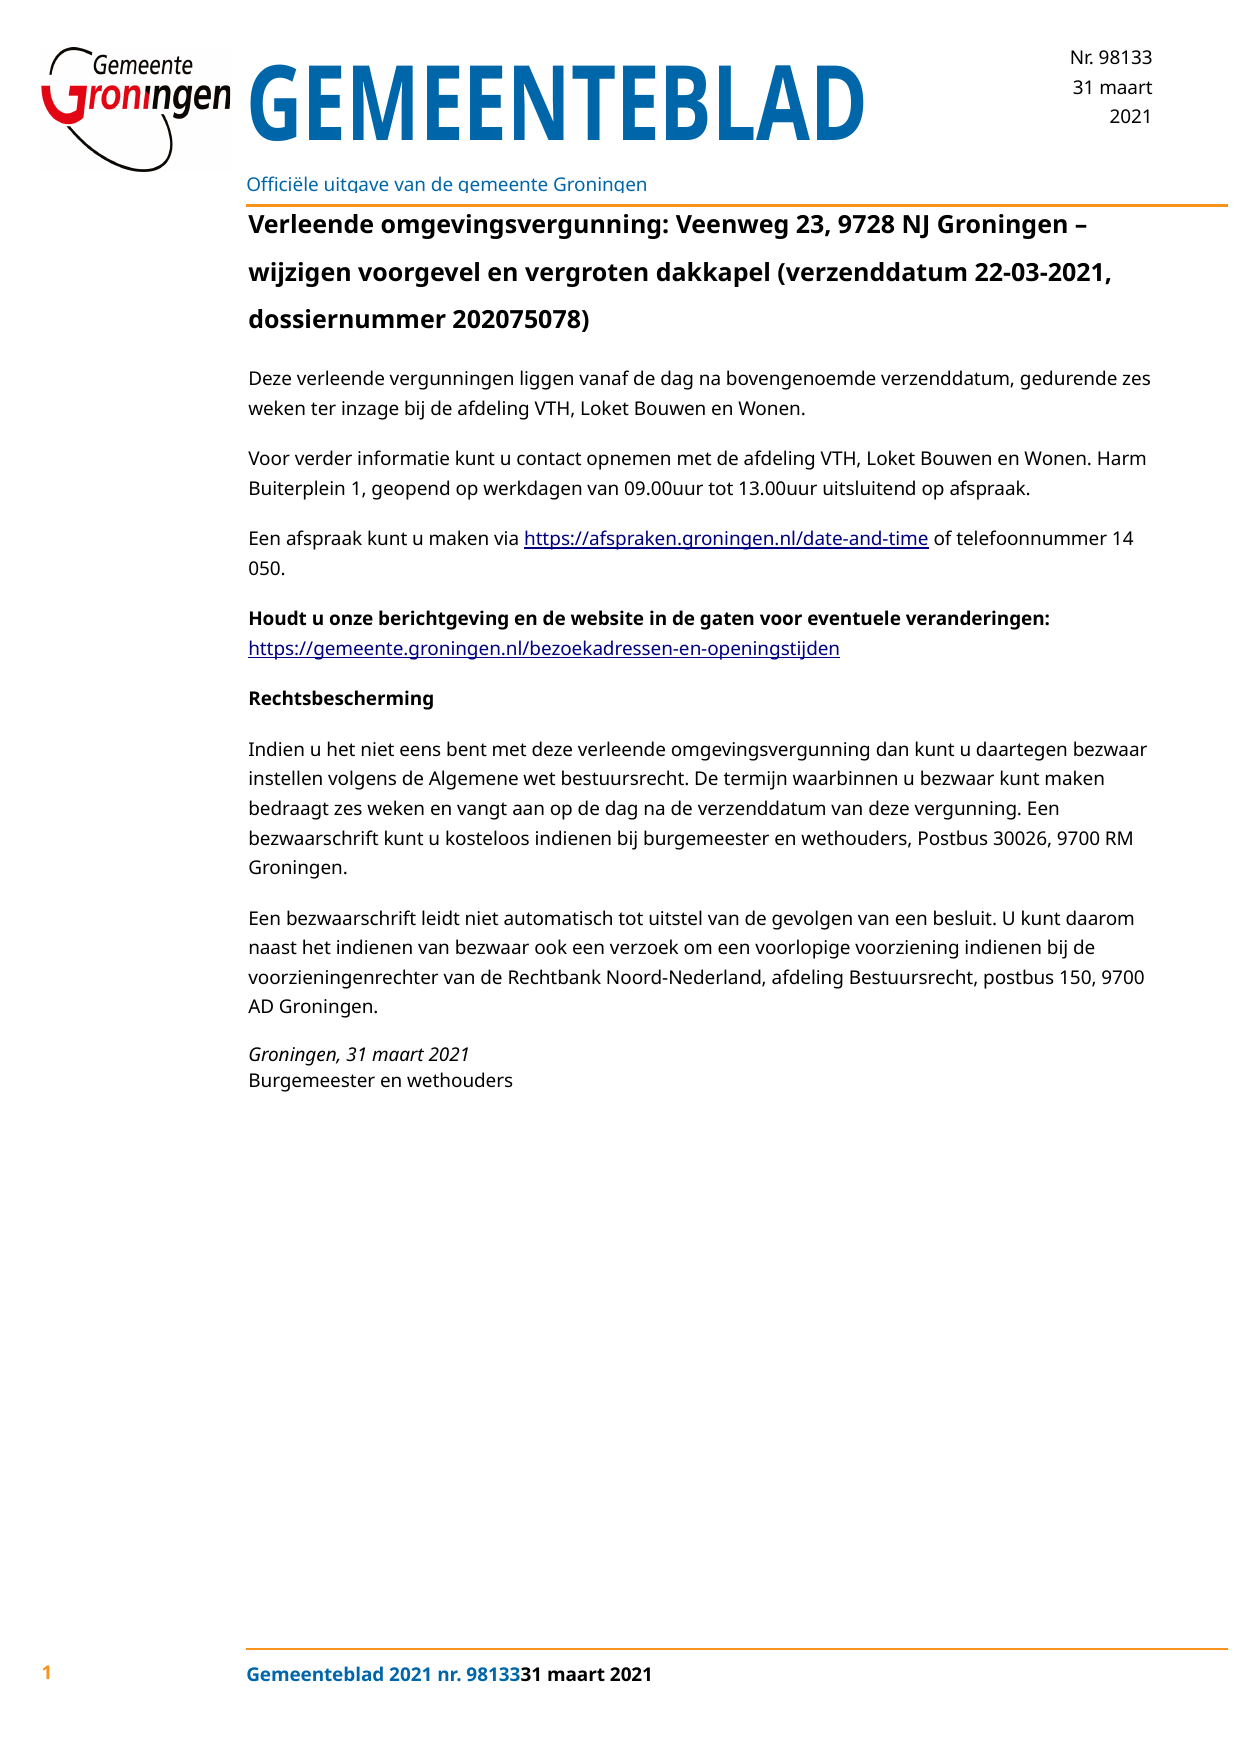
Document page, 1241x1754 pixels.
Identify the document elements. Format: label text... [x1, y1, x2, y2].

text Groningen, 31 maart 2021 [248, 1041, 1152, 1067]
text Een bezwaarschrift leidt niet automatisch tot uitstel van de gevolgen van een besluit. U kunt daarom naast het indienen van bezwaar ook een verzoek om een voorlopige voorziening indienen bij de voorzieningenrechter van de Rechtbank Noord-Nederland, afdeling Bestuursrecht, postbus 150, 9700 AD Groningen. [248, 905, 1152, 1019]
text Deze verleende vergunningen liggen vanaf de dag na bovengenoemde verzenddatum, gedurende zes weken ter inzage bij de afdeling VTH, Loket Bouwen en Wonen. [248, 366, 1152, 421]
text Verleende omgevingsvergunning: Veenweg 23, 9728 NJ Groningen – wijzigen voorgevel en vergroten dakkapel (verzenddatum 22-03-2021, dossiernummer 202075078) [248, 207, 1152, 336]
text Burgemeester en wethouders [248, 1067, 1152, 1093]
text Een afspraak kunt u maken via https://afspraken.groningen.nl/date-and-time of telefoonnummer 14 050. [248, 526, 1152, 581]
text Voor verder informatie kunt u contact opnemen met de afdeling VTH, Loket Bouwen en Wonen. Harm Buiterplein 1, geopend op werkdagen van 09.00uur tot 13.00uur uitsluitend op afspraak. [248, 446, 1152, 501]
picture [41, 47, 231, 172]
text Rechtsbescherming [248, 686, 1152, 711]
text Houdt u onze berichtgeving en de website in de gaten voor eventuele veranderingen: https://gemeente.groningen.nl/bezoekadressen-en-openingstijden [248, 606, 1152, 661]
text Indien u het niet eens bent met deze verleende omgevingsvergunning dan kunt u daartegen bezwaar instellen volgens de Algemene wet bestuursrecht. De termijn waarbinnen u bezwaar kunt maken bedraagt zes weken en vangt aan op de dag na de verzenddatum van deze vergunning. Een bezwaarschrift kunt u kosteloos indienen bij burgemeester en wethouders, Postbus 30026, 9700 RM Groningen. [248, 736, 1152, 880]
